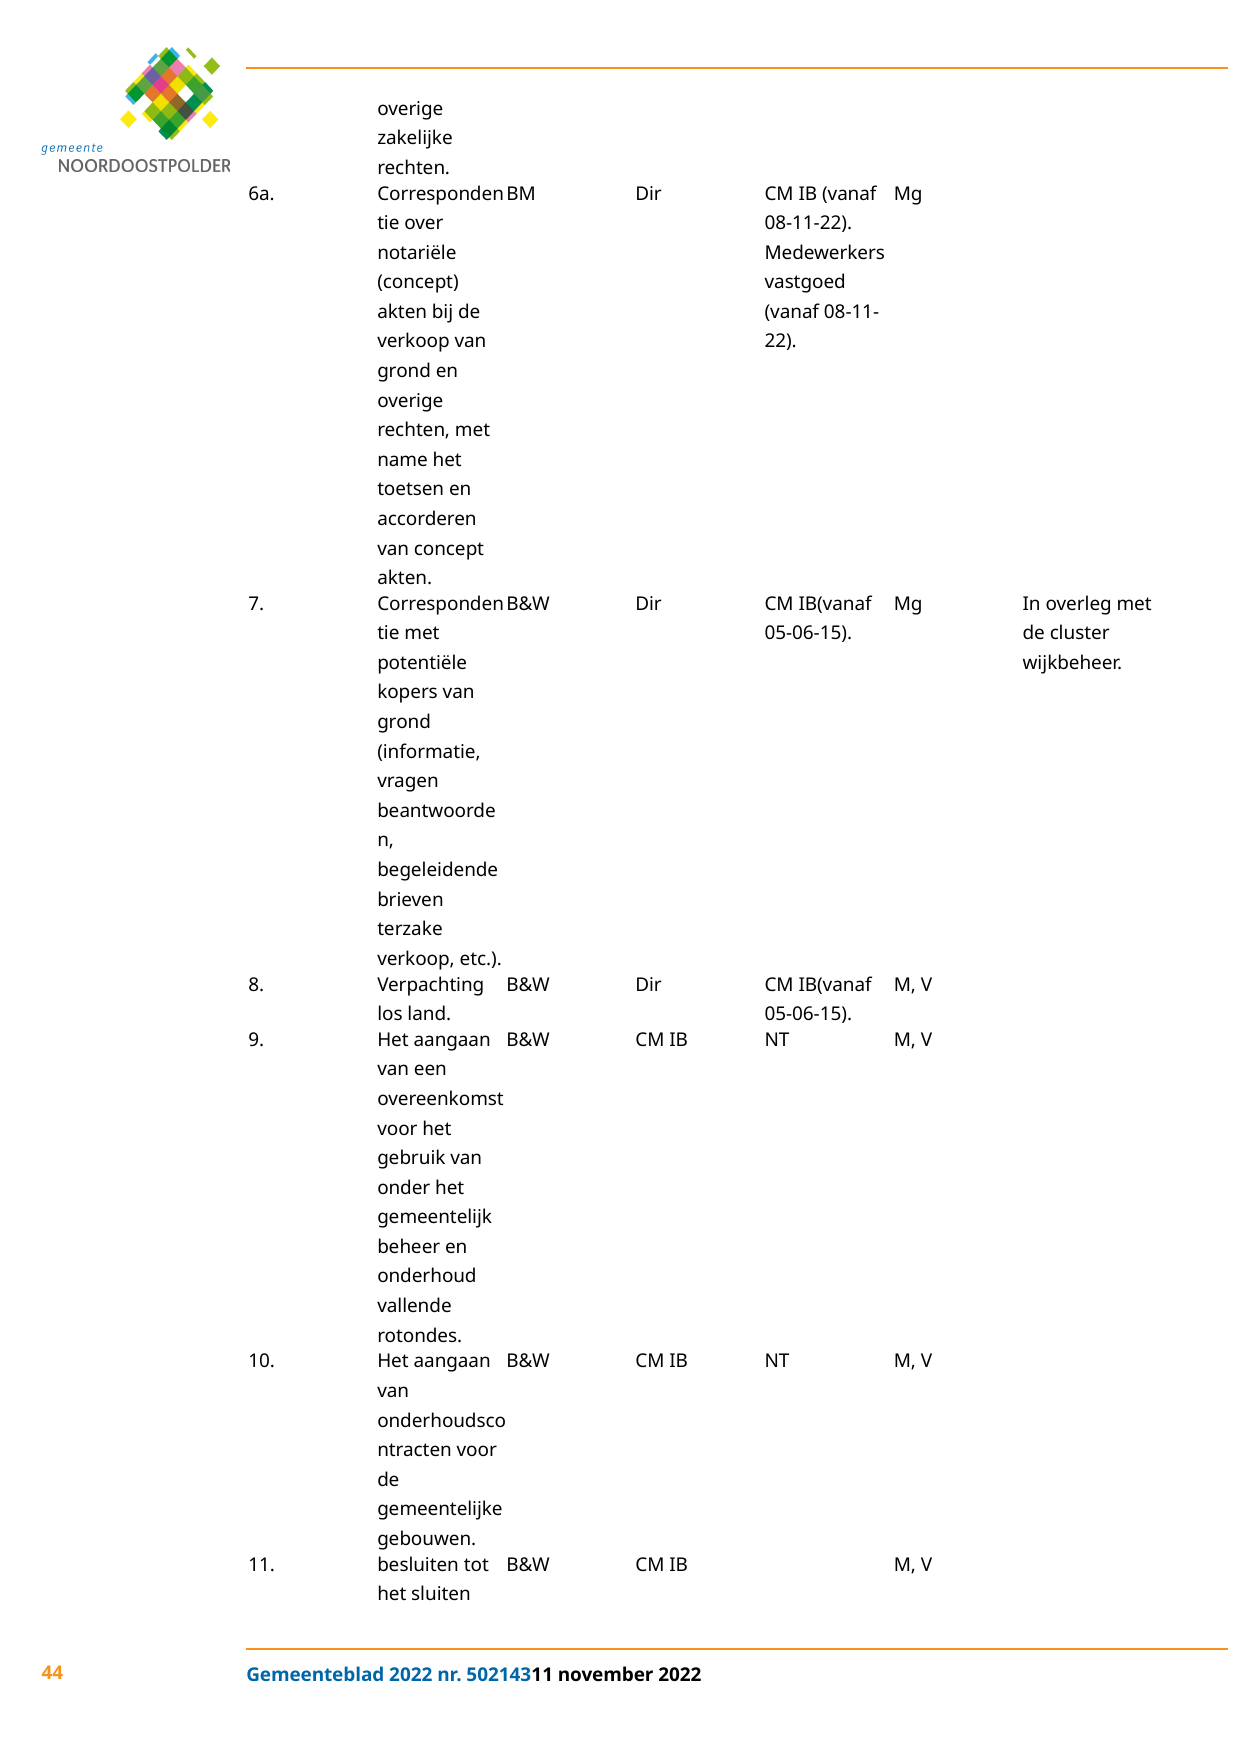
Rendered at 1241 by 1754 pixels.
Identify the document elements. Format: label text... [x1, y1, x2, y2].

table_cell B&W [506, 1026, 635, 1348]
table_cell CM IB [635, 1551, 764, 1606]
table_cell In overleg met de cluster wijkbeheer. [1023, 590, 1152, 971]
table_cell M, V [894, 971, 1022, 1026]
table_cell NT [764, 1348, 893, 1551]
table_cell CM IB(vanaf 05-06-15). [764, 971, 893, 1026]
table_cell [1023, 95, 1152, 180]
table_cell B&W [506, 590, 635, 971]
table_cell B&W [506, 1348, 635, 1551]
table_cell [1023, 1348, 1152, 1551]
table_cell BM [506, 180, 635, 590]
table_cell [506, 95, 635, 180]
table_cell 6a. [248, 180, 377, 590]
table_cell 9. [248, 1026, 377, 1348]
table_cell M, V [894, 1551, 1022, 1606]
table_cell [1023, 180, 1152, 590]
table_cell CM IB [635, 1026, 764, 1348]
table_cell Mg [894, 590, 1022, 971]
table_cell M, V [894, 1348, 1022, 1551]
table_cell [635, 95, 764, 180]
table_cell NT [764, 1026, 893, 1348]
table_cell Correspondentie over notariële (concept) akten bij de verkoop van grond en overige rechten, met name het toetsen en accorderen van concept akten. [377, 180, 506, 590]
table_cell M, V [894, 1026, 1022, 1348]
table_cell overige zakelijke rechten. [377, 95, 506, 180]
table_cell [1023, 971, 1152, 1026]
table_cell Verpachting los land. [377, 971, 506, 1026]
table_cell Dir [635, 590, 764, 971]
table_cell [1023, 1551, 1152, 1606]
table_cell Het aangaan van onderhoudscontracten voor de gemeentelijke gebouwen. [377, 1348, 506, 1551]
table_cell besluiten tot het sluiten [377, 1551, 506, 1606]
table_cell Dir [635, 180, 764, 590]
table_cell 7. [248, 590, 377, 971]
table_cell Correspondentie met potentiële kopers van grond (informatie, vragen beantwoorden, begeleidende brieven terzake verkoop, etc.). [377, 590, 506, 971]
table_cell CM IB (vanaf 08-11-22). Medewerkers vastgoed (vanaf 08-11-22). [764, 180, 893, 590]
picture [41, 47, 231, 172]
table_cell [764, 95, 893, 180]
table_cell CM IB [635, 1348, 764, 1551]
table_cell [894, 95, 1022, 180]
table_cell 11. [248, 1551, 377, 1606]
table_cell 8. [248, 971, 377, 1026]
table_cell [1023, 1026, 1152, 1348]
table_cell [764, 1551, 893, 1606]
table_cell B&W [506, 1551, 635, 1606]
table_cell 10. [248, 1348, 377, 1551]
table_cell Dir [635, 971, 764, 1026]
table_cell B&W [506, 971, 635, 1026]
table_cell Mg [894, 180, 1022, 590]
table_cell Het aangaan van een overeenkomst voor het gebruik van onder het gemeentelijk beheer en onderhoud vallende rotondes. [377, 1026, 506, 1348]
table_cell CM IB(vanaf 05-06-15). [764, 590, 893, 971]
table_cell [248, 95, 377, 180]
